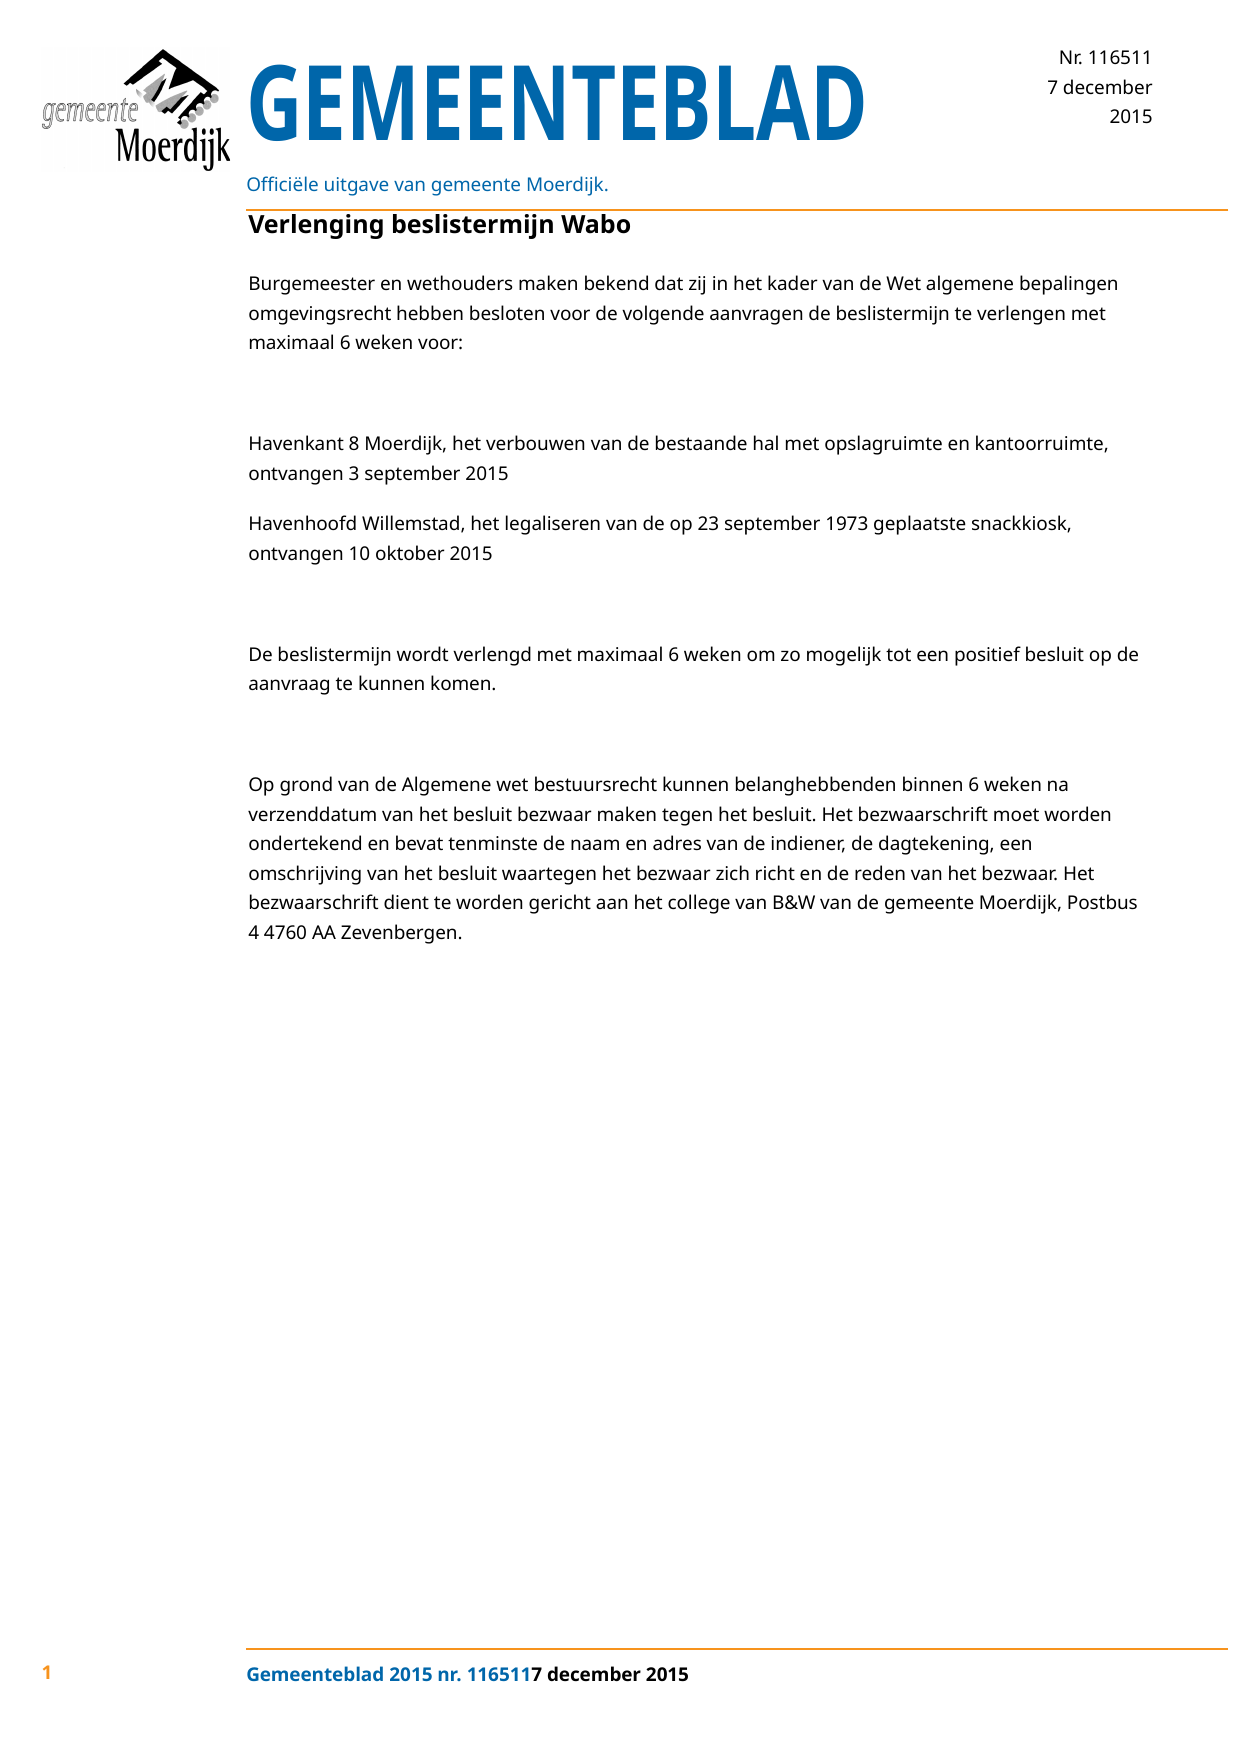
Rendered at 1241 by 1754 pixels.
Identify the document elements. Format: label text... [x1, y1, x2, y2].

text Verlenging beslistermijn Wabo [248, 211, 1152, 241]
text Havenhoofd Willemstad, het legaliseren van de op 23 september 1973 geplaatste snackkiosk, ontvangen 10 oktober 2015 [248, 510, 1152, 566]
text Havenkant 8 Moerdijk, het verbouwen van de bestaande hal met opslagruimte en kantoorruimte, ontvangen 3 september 2015 [248, 430, 1152, 486]
text Op grond van de Algemene wet bestuursrecht kunnen belanghebbenden binnen 6 weken na verzenddatum van het besluit bezwaar maken tegen het besluit. Het bezwaarschrift moet worden ondertekend en bevat tenminste de naam en adres van de indiener, de dagtekening, een omschrijving van het besluit waartegen het bezwaar zich richt en de reden van het bezwaar. Het bezwaarschrift dient te worden gericht aan het college van B&W van de gemeente Moerdijk, Postbus 4 4760 AA Zevenbergen. [248, 771, 1152, 945]
text Burgemeester en wethouders maken bekend dat zij in het kader van de Wet algemene bepalingen omgevingsrecht hebben besloten voor de volgende aanvragen de beslistermijn te verlengen met maximaal 6 weken voor: [248, 270, 1152, 355]
picture [41, 47, 231, 172]
text De beslistermijn wordt verlengd met maximaal 6 weken om zo mogelijk tot een positief besluit op de aanvraag te kunnen komen. [248, 641, 1152, 696]
